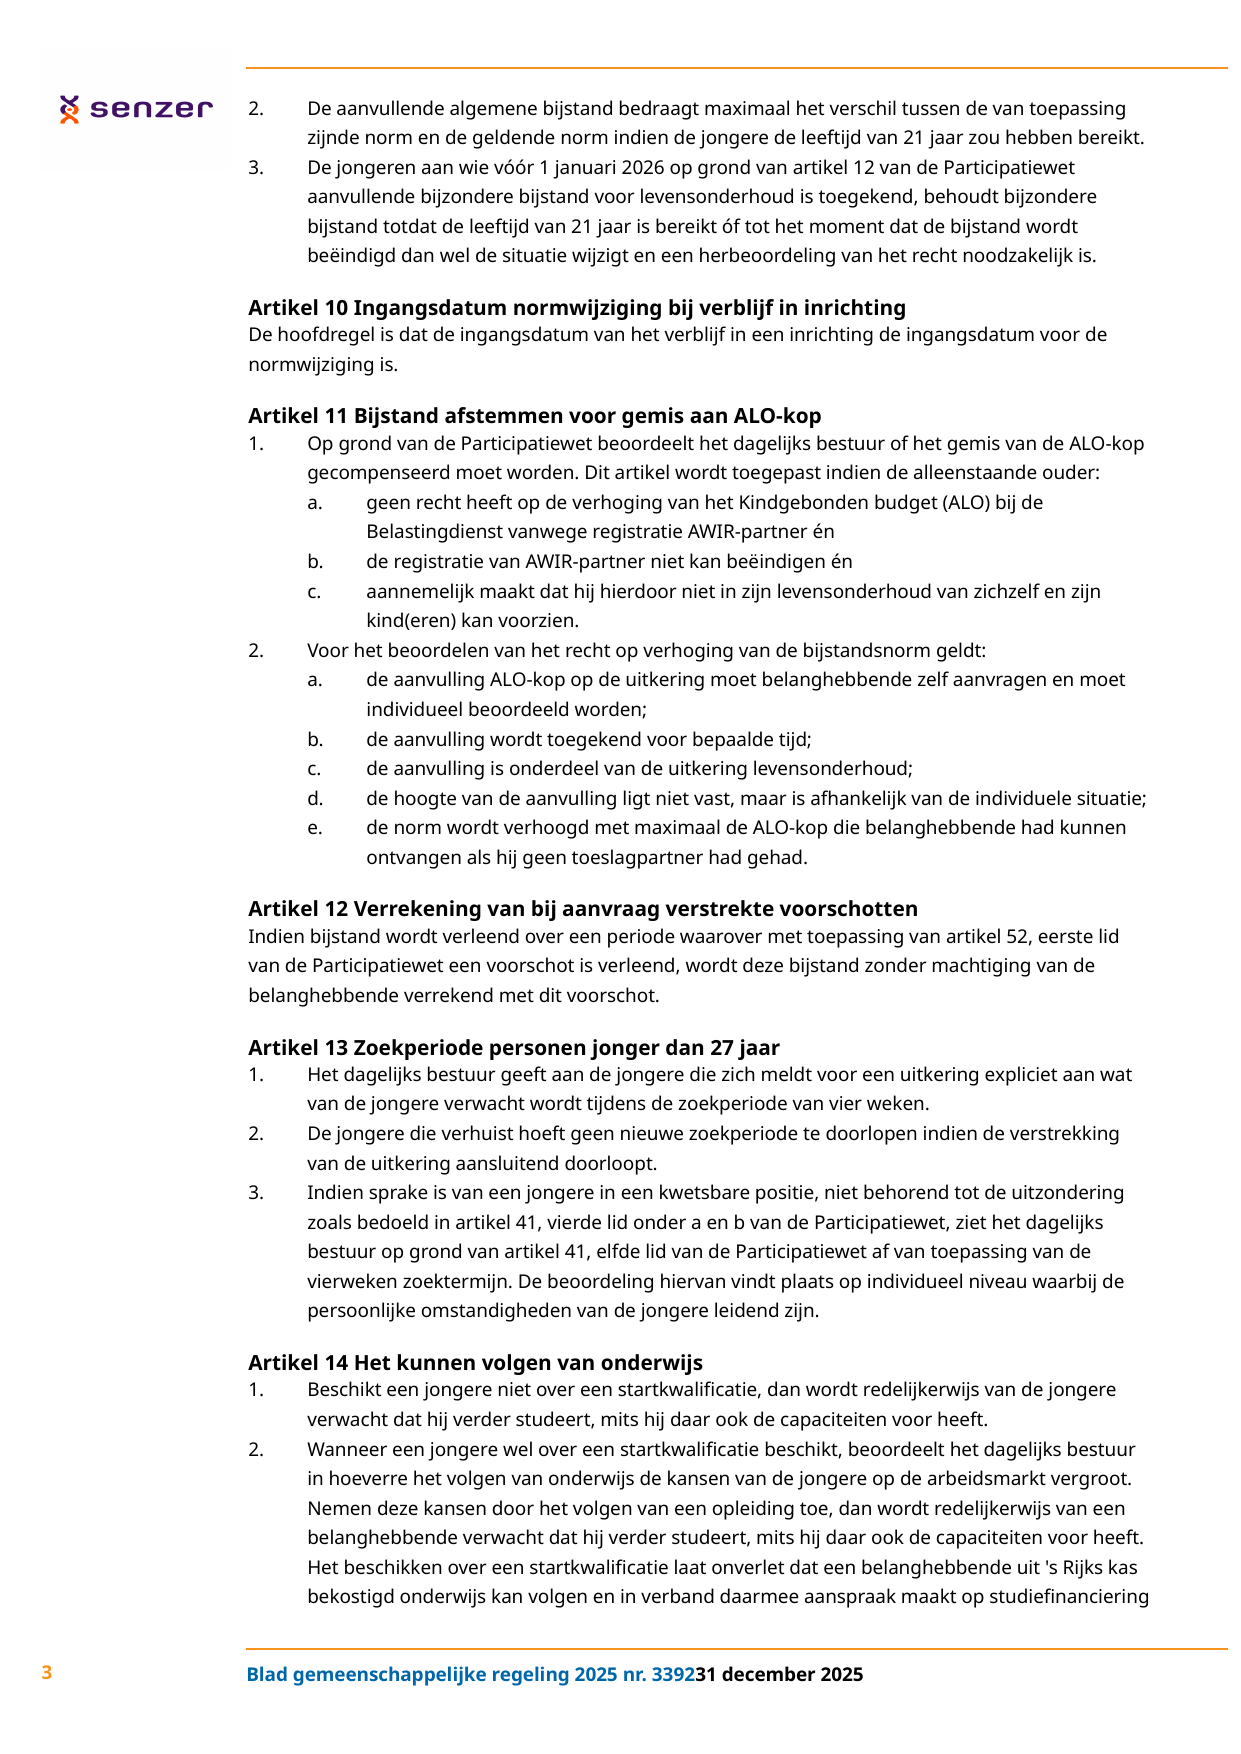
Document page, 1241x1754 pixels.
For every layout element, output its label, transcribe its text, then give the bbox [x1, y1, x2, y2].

list De jongeren aan wie vóór 1 januari 2026 op grond van artikel 12 van de Participatiewet aanvullende bijzondere bijstand voor levensonderhoud is toegekend, behoudt bijzondere bijstand totdat de leeftijd van 21 jaar is bereikt óf tot het moment dat de bijstand wordt beëindigd dan wel de situatie wijzigt en een herbeoordeling van het recht noodzakelijk is. [248, 154, 1152, 268]
text Artikel 13 Zoekperiode personen jonger dan 27 jaar [248, 1033, 1152, 1061]
list De aanvullende algemene bijstand bedraagt maximaal het verschil tussen de van toepassing zijnde norm en de geldende norm indien de jongere de leeftijd van 21 jaar zou hebben bereikt. [248, 95, 1152, 150]
list Op grond van de Participatiewet beoordeelt het dagelijks bestuur of het gemis van de ALO-kop gecompenseerd moet worden. Dit artikel wordt toegepast indien de alleenstaande ouder: [248, 430, 1152, 485]
list Indien sprake is van een jongere in een kwetsbare positie, niet behorend tot de uitzondering zoals bedoeld in artikel 41, vierde lid onder a en b van de Participatiewet, ziet het dagelijks bestuur op grond van artikel 41, elfde lid van de Participatiewet af van toepassing van de vierweken zoektermijn. De beoordeling hiervan vindt plaats op individueel niveau waarbij de persoonlijke omstandigheden van de jongere leidend zijn. [248, 1179, 1152, 1323]
list aannemelijk maakt dat hij hierdoor niet in zijn levensonderhoud van zichzelf en zijn kind(eren) kan voorzien. [307, 578, 1152, 633]
list de hoogte van de aanvulling ligt niet vast, maar is afhankelijk van de individuele situatie; [307, 785, 1152, 811]
list Het dagelijks bestuur geeft aan de jongere die zich meldt voor een uitkering expliciet aan wat van de jongere verwacht wordt tijdens de zoekperiode van vier weken. [248, 1061, 1152, 1116]
list de aanvulling wordt toegekend voor bepaalde tijd; [307, 726, 1152, 752]
text Artikel 12 Verrekening van bij aanvraag verstrekte voorschotten [248, 894, 1152, 923]
list De jongere die verhuist hoeft geen nieuwe zoekperiode te doorlopen indien de verstrekking van de uitkering aansluitend doorloopt. [248, 1120, 1152, 1176]
list de norm wordt verhoogd met maximaal de ALO-kop die belanghebbende had kunnen ontvangen als hij geen toeslagpartner had gehad. [307, 814, 1152, 870]
list de registratie van AWIR-partner niet kan beëindigen én [307, 548, 1152, 574]
picture [41, 47, 231, 172]
list de aanvulling ALO-kop op de uitkering moet belanghebbende zelf aanvragen en moet individueel beoordeeld worden; [307, 667, 1152, 722]
list Beschikt een jongere niet over een startkwalificatie, dan wordt redelijkerwijs van de jongere verwacht dat hij verder studeert, mits hij daar ook de capaciteiten voor heeft. [248, 1377, 1152, 1432]
list de aanvulling is onderdeel van de uitkering levensonderhoud; [307, 755, 1152, 781]
list Wanneer een jongere wel over een startkwalificatie beschikt, beoordeelt het dagelijks bestuur in hoeverre het volgen van onderwijs de kansen van de jongere op de arbeidsmarkt vergroot. Nemen deze kansen door het volgen van een opleiding toe, dan wordt redelijkerwijs van een belanghebbende verwacht dat hij verder studeert, mits hij daar ook de capaciteiten voor heeft. Het beschikken over een startkwalificatie laat onverlet dat een belanghebbende uit 's Rijks kas bekostigd onderwijs kan volgen en in verband daarmee aanspraak maakt op studiefinanciering [248, 1436, 1152, 1609]
list geen recht heeft op de verhoging van het Kindgebonden budget (ALO) bij de Belastingdienst vanwege registratie AWIR-partner én [307, 489, 1152, 544]
text Indien bijstand wordt verleend over een periode waarover met toepassing van artikel 52, eerste lid van de Participatiewet een voorschot is verleend, wordt deze bijstand zonder machtiging van de belanghebbende verrekend met dit voorschot. [248, 923, 1152, 1008]
text Artikel 10 Ingangsdatum normwijziging bij verblijf in inrichting [248, 293, 1152, 322]
text Artikel 14 Het kunnen volgen van onderwijs [248, 1348, 1152, 1377]
text Artikel 11 Bijstand afstemmen voor gemis aan ALO-kop [248, 402, 1152, 430]
list Voor het beoordelen van het recht op verhoging van de bijstandsnorm geldt: [248, 637, 1152, 663]
text De hoofdregel is dat de ingangsdatum van het verblijf in een inrichting de ingangsdatum voor de normwijziging is. [248, 322, 1152, 377]
